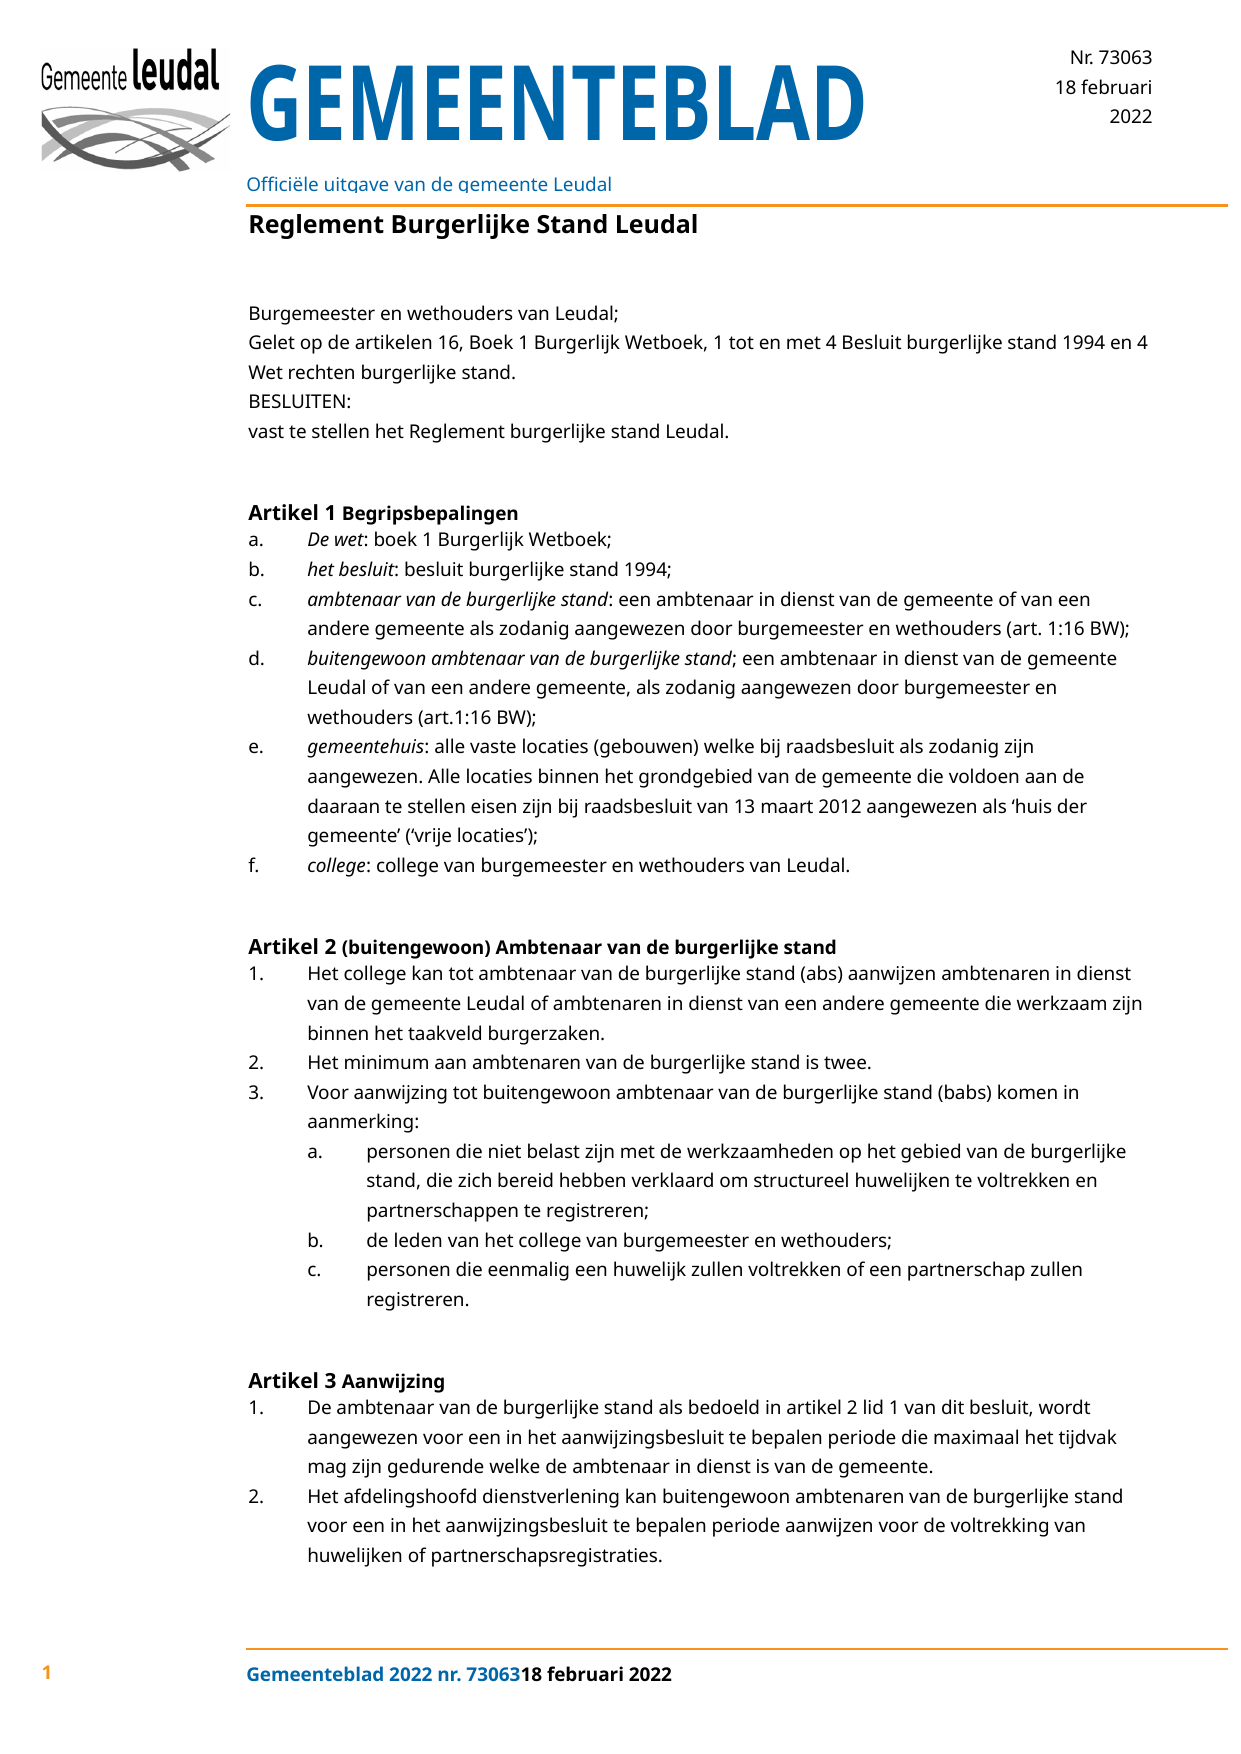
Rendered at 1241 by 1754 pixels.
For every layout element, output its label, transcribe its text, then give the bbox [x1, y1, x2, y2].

text vast te stellen het Reglement burgerlijke stand Leudal. [248, 418, 1152, 444]
text Artikel 2 (buitengewoon) Ambtenaar van de burgerlijke stand [248, 932, 1152, 961]
list personen die niet belast zijn met de werkzaamheden op het gebied van de burgerlijke stand, die zich bereid hebben verklaard om structureel huwelijken te voltrekken en partnerschappen te registreren; [307, 1138, 1152, 1223]
text Artikel 3 Aanwijzing [248, 1366, 1152, 1394]
list personen die eenmalig een huwelijk zullen voltrekken of een partnerschap zullen registreren. [307, 1256, 1152, 1312]
list Het minimum aan ambtenaren van de burgerlijke stand is twee. [248, 1049, 1152, 1075]
list Het afdelingshoofd dienstverlening kan buitengewoon ambtenaren van de burgerlijke stand voor een in het aanwijzingsbesluit te bepalen periode aanwijzen voor de voltrekking van huwelijken of partnerschapsregistraties. [248, 1483, 1152, 1568]
picture [41, 47, 231, 172]
list De wet: boek 1 Burgerlijk Wetboek; [248, 527, 1152, 552]
list buitengewoon ambtenaar van de burgerlijke stand; een ambtenaar in dienst van de gemeente Leudal of van een andere gemeente, als zodanig aangewezen door burgemeester en wethouders (art.1:16 BW); [248, 645, 1152, 730]
list college: college van burgemeester en wethouders van Leudal. [248, 852, 1152, 878]
text BESLUITEN: [248, 389, 1152, 414]
list ambtenaar van de burgerlijke stand: een ambtenaar in dienst van de gemeente of van een andere gemeente als zodanig aangewezen door burgemeester en wethouders (art. 1:16 BW); [248, 586, 1152, 641]
list De ambtenaar van de burgerlijke stand als bedoeld in artikel 2 lid 1 van dit besluit, wordt aangewezen voor een in het aanwijzingsbesluit te bepalen periode die maximaal het tijdvak mag zijn gedurende welke de ambtenaar in dienst is van de gemeente. [248, 1394, 1152, 1479]
text Artikel 1 Begripsbepalingen [248, 498, 1152, 527]
list gemeentehuis: alle vaste locaties (gebouwen) welke bij raadsbesluit als zodanig zijn aangewezen. Alle locaties binnen het grondgebied van de gemeente die voldoen aan de daaraan te stellen eisen zijn bij raadsbesluit van 13 maart 2012 aangewezen als ‘huis der gemeente’ (‘vrije locaties’); [248, 734, 1152, 848]
list het besluit: besluit burgerlijke stand 1994; [248, 556, 1152, 582]
text Reglement Burgerlijke Stand Leudal [248, 207, 1152, 241]
list Voor aanwijzing tot buitengewoon ambtenaar van de burgerlijke stand (babs) komen in aanmerking: [248, 1079, 1152, 1134]
text Burgemeester en wethouders van Leudal; [248, 300, 1152, 326]
text Gelet op de artikelen 16, Boek 1 Burgerlijk Wetboek, 1 tot en met 4 Besluit burgerlijke stand 1994 en 4 Wet rechten burgerlijke stand. [248, 329, 1152, 385]
list Het college kan tot ambtenaar van de burgerlijke stand (abs) aanwijzen ambtenaren in dienst van de gemeente Leudal of ambtenaren in dienst van een andere gemeente die werkzaam zijn binnen het taakveld burgerzaken. [248, 961, 1152, 1045]
list de leden van het college van burgemeester en wethouders; [307, 1227, 1152, 1252]
